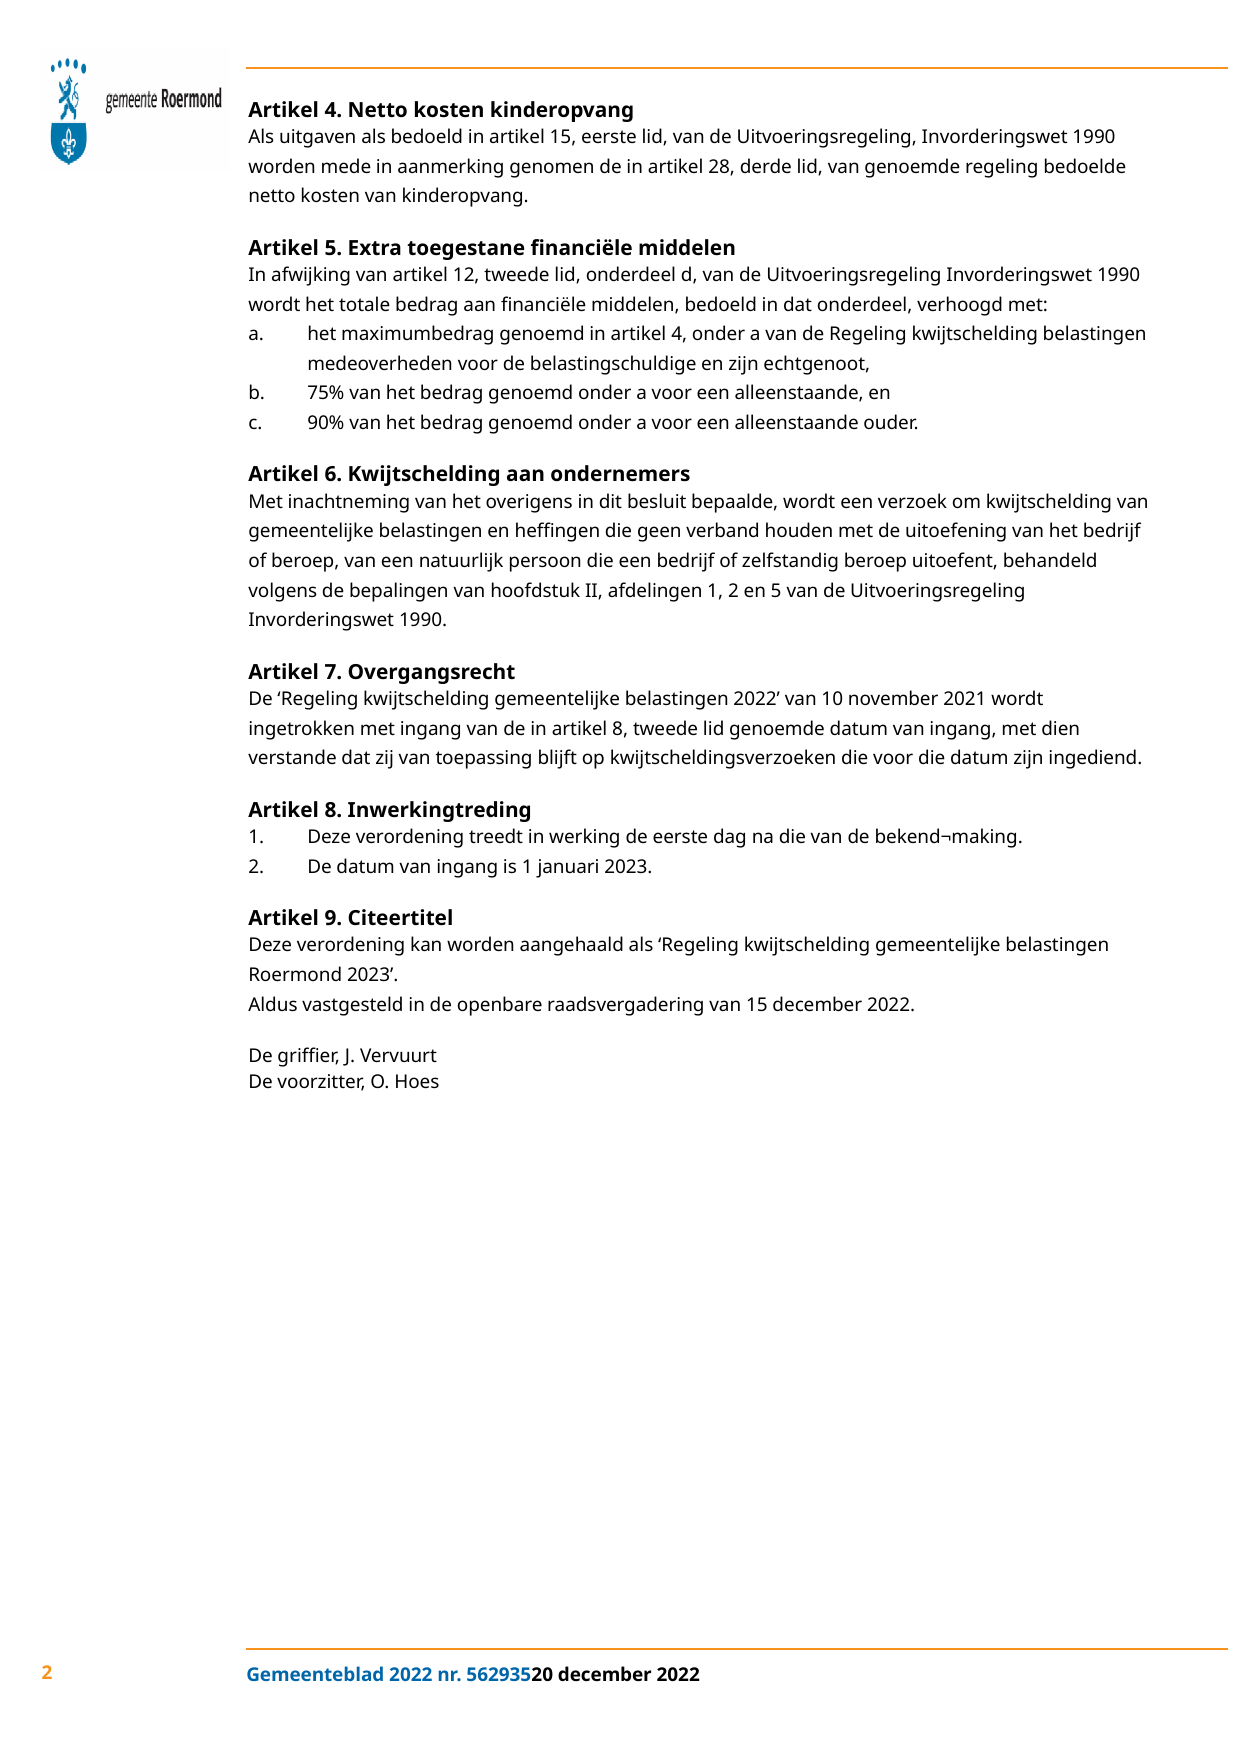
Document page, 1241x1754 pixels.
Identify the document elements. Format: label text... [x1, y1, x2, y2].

text Artikel 8. Inwerkingtreding [248, 795, 1152, 823]
text De ‘Regeling kwijtschelding gemeentelijke belastingen 2022’ van 10 november 2021 wordt ingetrokken met ingang van de in artikel 8, tweede lid genoemde datum van ingang, met dien verstande dat zij van toepassing blijft op kwijtscheldingsverzoeken die voor die datum zijn ingediend. [248, 685, 1152, 770]
text Deze verordening kan worden aangehaald als ‘Regeling kwijtschelding gemeentelijke belastingen Roermond 2023’. [248, 932, 1152, 987]
text Artikel 7. Overgangsrecht [248, 657, 1152, 685]
text De voorzitter, O. Hoes [248, 1068, 1152, 1094]
text Artikel 5. Extra toegestane financiële middelen [248, 233, 1152, 261]
text Als uitgaven als bedoeld in artikel 15, eerste lid, van de Uitvoeringsregeling, Invorderingswet 1990 worden mede in aanmerking genomen de in artikel 28, derde lid, van genoemde regeling bedoelde netto kosten van kinderopvang. [248, 123, 1152, 208]
text Artikel 9. Citeertitel [248, 903, 1152, 932]
list 90% van het bedrag genoemd onder a voor een alleenstaande ouder. [248, 409, 1152, 435]
list het maximumbedrag genoemd in artikel 4, onder a van de Regeling kwijtschelding belastingen medeoverheden voor de belastingschuldige en zijn echtgenoot, [248, 320, 1152, 376]
text Met inachtneming van het overigens in dit besluit bepaalde, wordt een verzoek om kwijtschelding van gemeentelijke belastingen en heffingen die geen verband houden met de uitoefening van het bedrijf of beroep, van een natuurlijk persoon die een bedrijf of zelfstandig beroep uitoefent, behandeld volgens de bepalingen van hoofdstuk II, afdelingen 1, 2 en 5 van de Uitvoeringsregeling Invorderingswet 1990. [248, 488, 1152, 632]
text Artikel 6. Kwijtschelding aan ondernemers [248, 459, 1152, 488]
text In afwijking van artikel 12, tweede lid, onderdeel d, van de Uitvoeringsregeling Invorderingswet 1990 wordt het totale bedrag aan financiële middelen, bedoeld in dat onderdeel, verhoogd met: [248, 261, 1152, 317]
list Deze verordening treedt in werking de eerste dag na die van de bekend¬making. [248, 823, 1152, 849]
text Artikel 4. Netto kosten kinderopvang [248, 95, 1152, 123]
list 75% van het bedrag genoemd onder a voor een alleenstaande, en [248, 379, 1152, 405]
list De datum van ingang is 1 januari 2023. [248, 853, 1152, 878]
text Aldus vastgesteld in de openbare raadsvergadering van 15 december 2022. [248, 991, 1152, 1017]
text De griffier, J. Vervuurt [248, 1042, 1152, 1068]
picture [41, 47, 231, 172]
